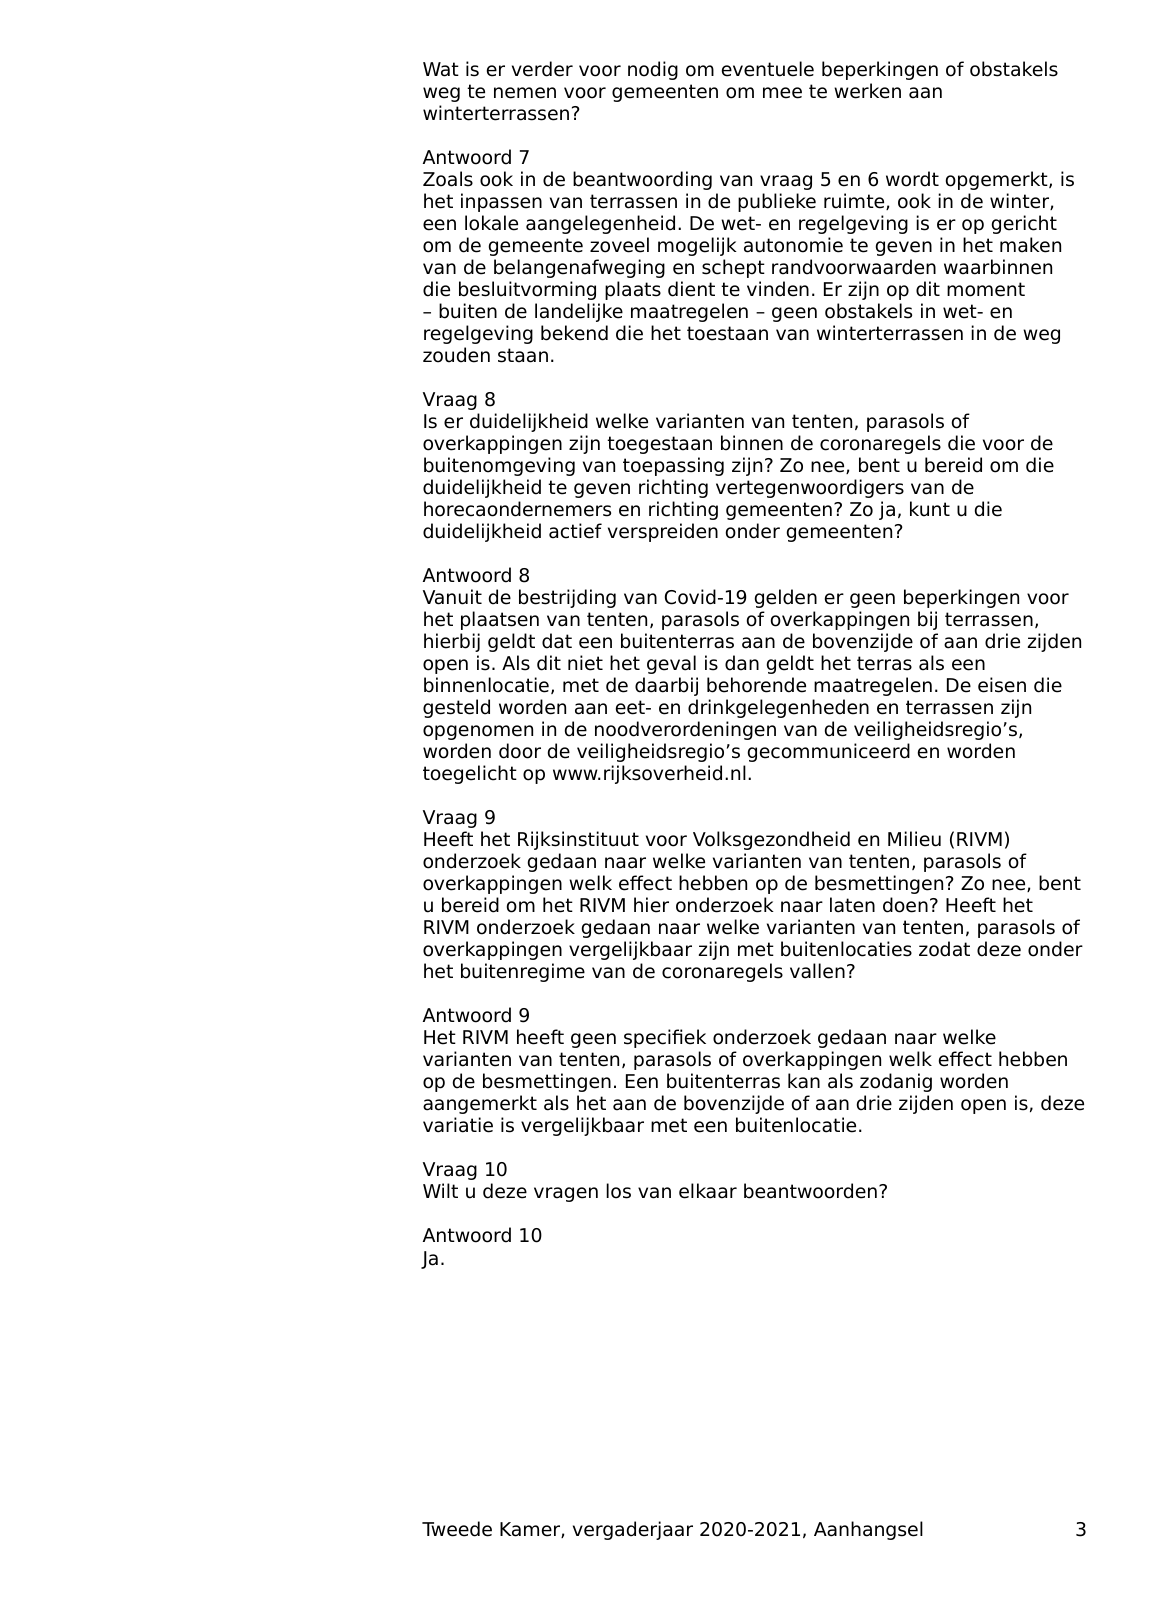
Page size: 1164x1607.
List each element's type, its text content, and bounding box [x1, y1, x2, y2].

text Het RIVM heeft geen specifiek onderzoek gedaan naar welke varianten van tenten, parasols of overkappingen welk effect hebben op de besmettingen. Een buitenterras kan als zodanig worden aangemerkt als het aan de bovenzijde of aan drie zijden open is, deze variatie is vergelijkbaar met een buitenlocatie. [422, 1027, 1087, 1137]
text Vanuit de bestrijding van Covid-19 gelden er geen beperkingen voor het plaatsen van tenten, parasols of overkappingen bij terrassen, hierbij geldt dat een buitenterras aan de bovenzijde of aan drie zijden open is. Als dit niet het geval is dan geldt het terras als een binnenlocatie, met de daarbij behorende maatregelen. De eisen die gesteld worden aan eet- en drinkgelegenheden en terrassen zijn opgenomen in de noodverordeningen van de veiligheidsregio’s, worden door de veiligheidsregio’s gecommuniceerd en worden toegelicht op www.rijksoverheid.nl. [422, 587, 1087, 785]
text Heeft het Rijksinstituut voor Volksgezondheid en Milieu (RIVM) onderzoek gedaan naar welke varianten van tenten, parasols of overkappingen welk effect hebben op de besmettingen? Zo nee, bent u bereid om het RIVM hier onderzoek naar laten doen? Heeft het RIVM onderzoek gedaan naar welke varianten van tenten, parasols of overkappingen vergelijkbaar zijn met buitenlocaties zodat deze onder het buitenregime van de coronaregels vallen? [422, 829, 1087, 983]
text Antwoord 10 [422, 1225, 1087, 1247]
text Zoals ook in de beantwoording van vraag 5 en 6 wordt opgemerkt, is het inpassen van terrassen in de publieke ruimte, ook in de winter, een lokale aangelegenheid. De wet- en regelgeving is er op gericht om de gemeente zoveel mogelijk autonomie te geven in het maken van de belangenafweging en schept randvoorwaarden waarbinnen die besluitvorming plaats dient te vinden. Er zijn op dit moment – buiten de landelijke maatregelen – geen obstakels in wet- en regelgeving bekend die het toestaan van winterterrassen in de weg zouden staan. [422, 169, 1087, 367]
text Wilt u deze vragen los van elkaar beantwoorden? [422, 1181, 1087, 1203]
text Is er duidelijkheid welke varianten van tenten, parasols of overkappingen zijn toegestaan binnen de coronaregels die voor de buitenomgeving van toepassing zijn? Zo nee, bent u bereid om die duidelijkheid te geven richting vertegenwoordigers van de horecaondernemers en richting gemeenten? Zo ja, kunt u die duidelijkheid actief verspreiden onder gemeenten? [422, 411, 1087, 543]
text Antwoord 7 [422, 147, 1087, 169]
text Vraag 10 [422, 1159, 1087, 1181]
text Ja. [422, 1247, 1087, 1269]
text Vraag 8 [422, 389, 1087, 411]
text Antwoord 8 [422, 565, 1087, 587]
text Vraag 9 [422, 807, 1087, 829]
text Antwoord 9 [422, 1005, 1087, 1027]
text Wat is er verder voor nodig om eventuele beperkingen of obstakels weg te nemen voor gemeenten om mee te werken aan winterterrassen? [422, 59, 1087, 125]
